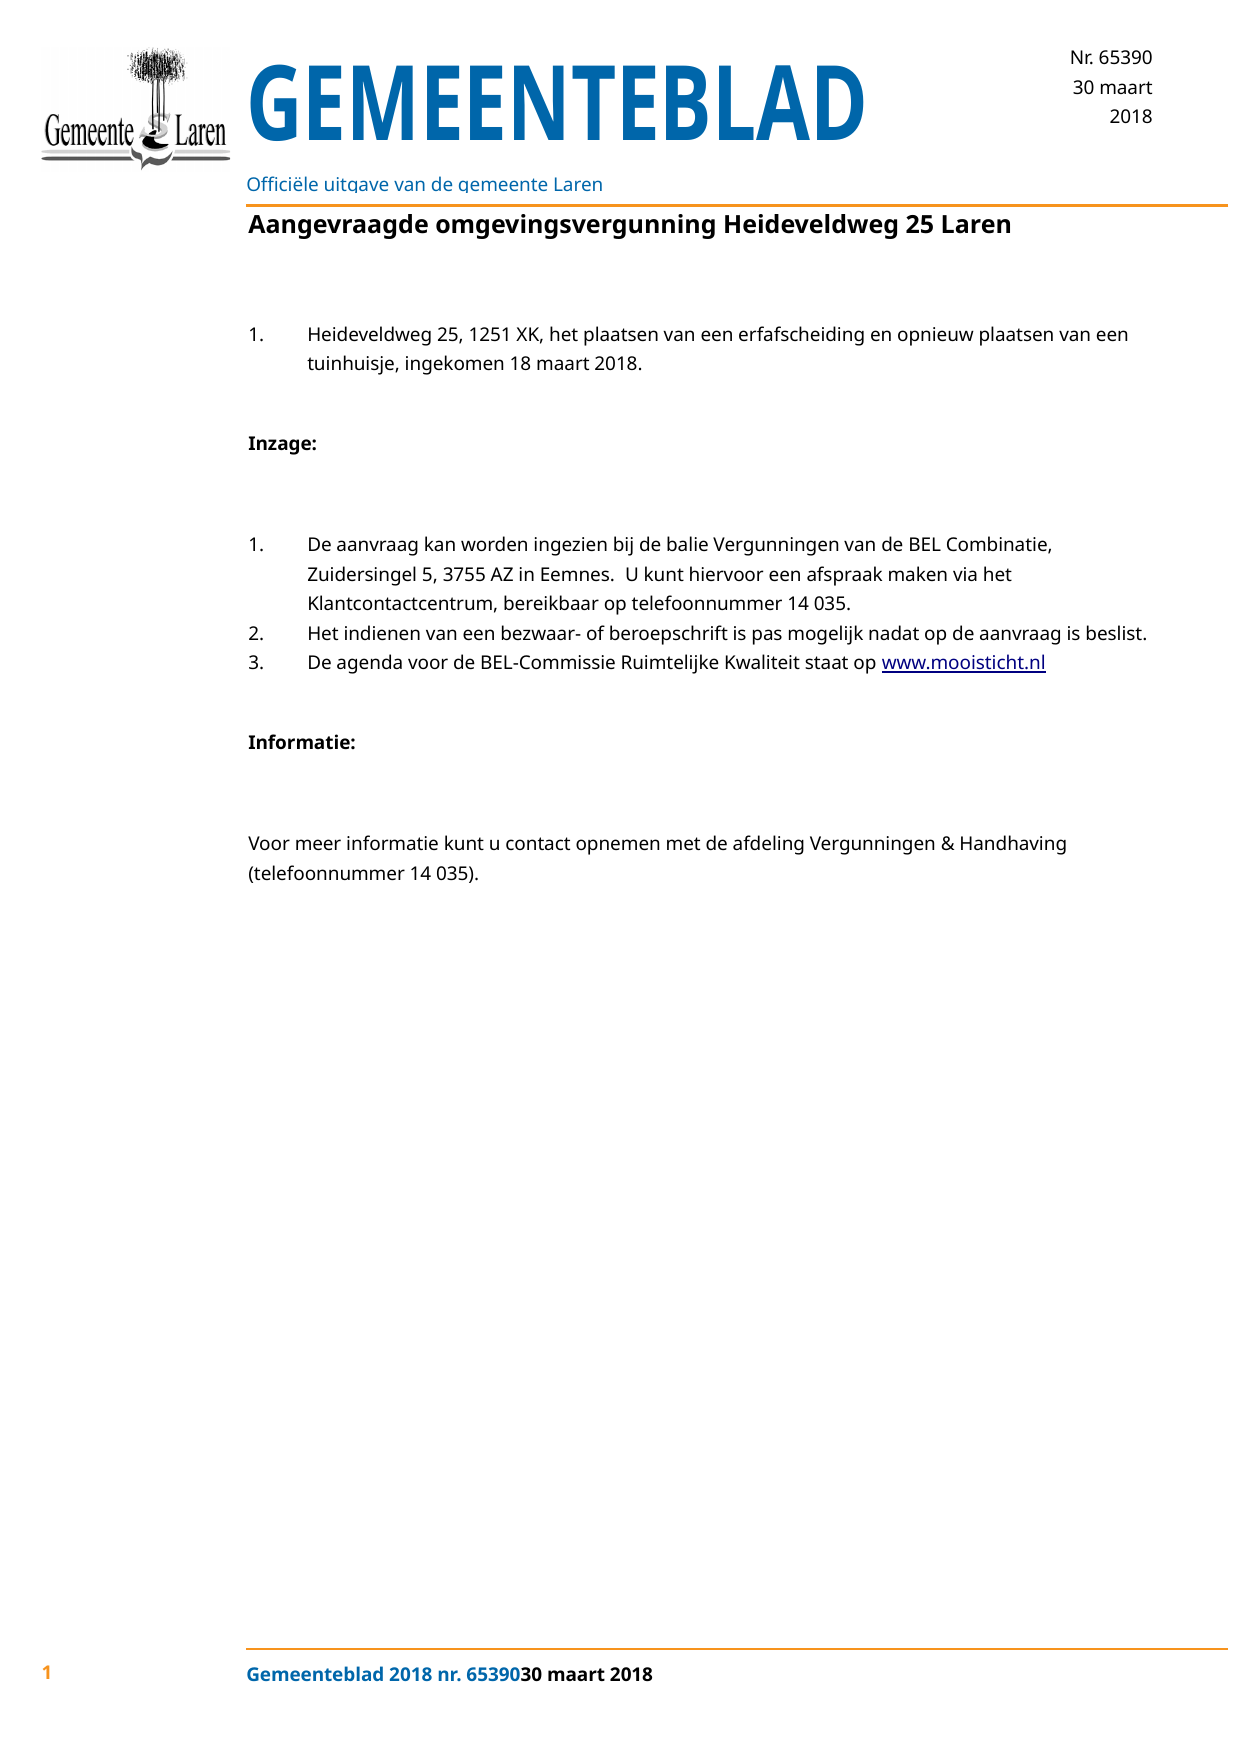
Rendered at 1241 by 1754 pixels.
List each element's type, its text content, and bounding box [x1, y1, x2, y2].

list De aanvraag kan worden ingezien bij de balie Vergunningen van de BEL Combinatie, Zuidersingel 5, 3755 AZ in Eemnes. U kunt hiervoor een afspraak maken via het Klantcontactcentrum, bereikbaar op telefoonnummer 14 035. [248, 531, 1152, 616]
text Aangevraagde omgevingsvergunning Heideveldweg 25 Laren [248, 207, 1152, 241]
list De agenda voor de BEL-Commissie Ruimtelijke Kwaliteit staat op www.mooisticht.nl [248, 649, 1152, 675]
text Informatie: [248, 729, 1152, 755]
text Inzage: [248, 430, 1152, 456]
list Het indienen van een bezwaar- of beroepschrift is pas mogelijk nadat op de aanvraag is beslist. [248, 620, 1152, 646]
list Heideveldweg 25, 1251 XK, het plaatsen van een erfafscheiding en opnieuw plaatsen van een tuinhuisje, ingekomen 18 maart 2018. [248, 321, 1152, 376]
picture [41, 47, 231, 172]
text Voor meer informatie kunt u contact opnemen met de afdeling Vergunningen & Handhaving (telefoonnummer 14 035). [248, 830, 1152, 886]
